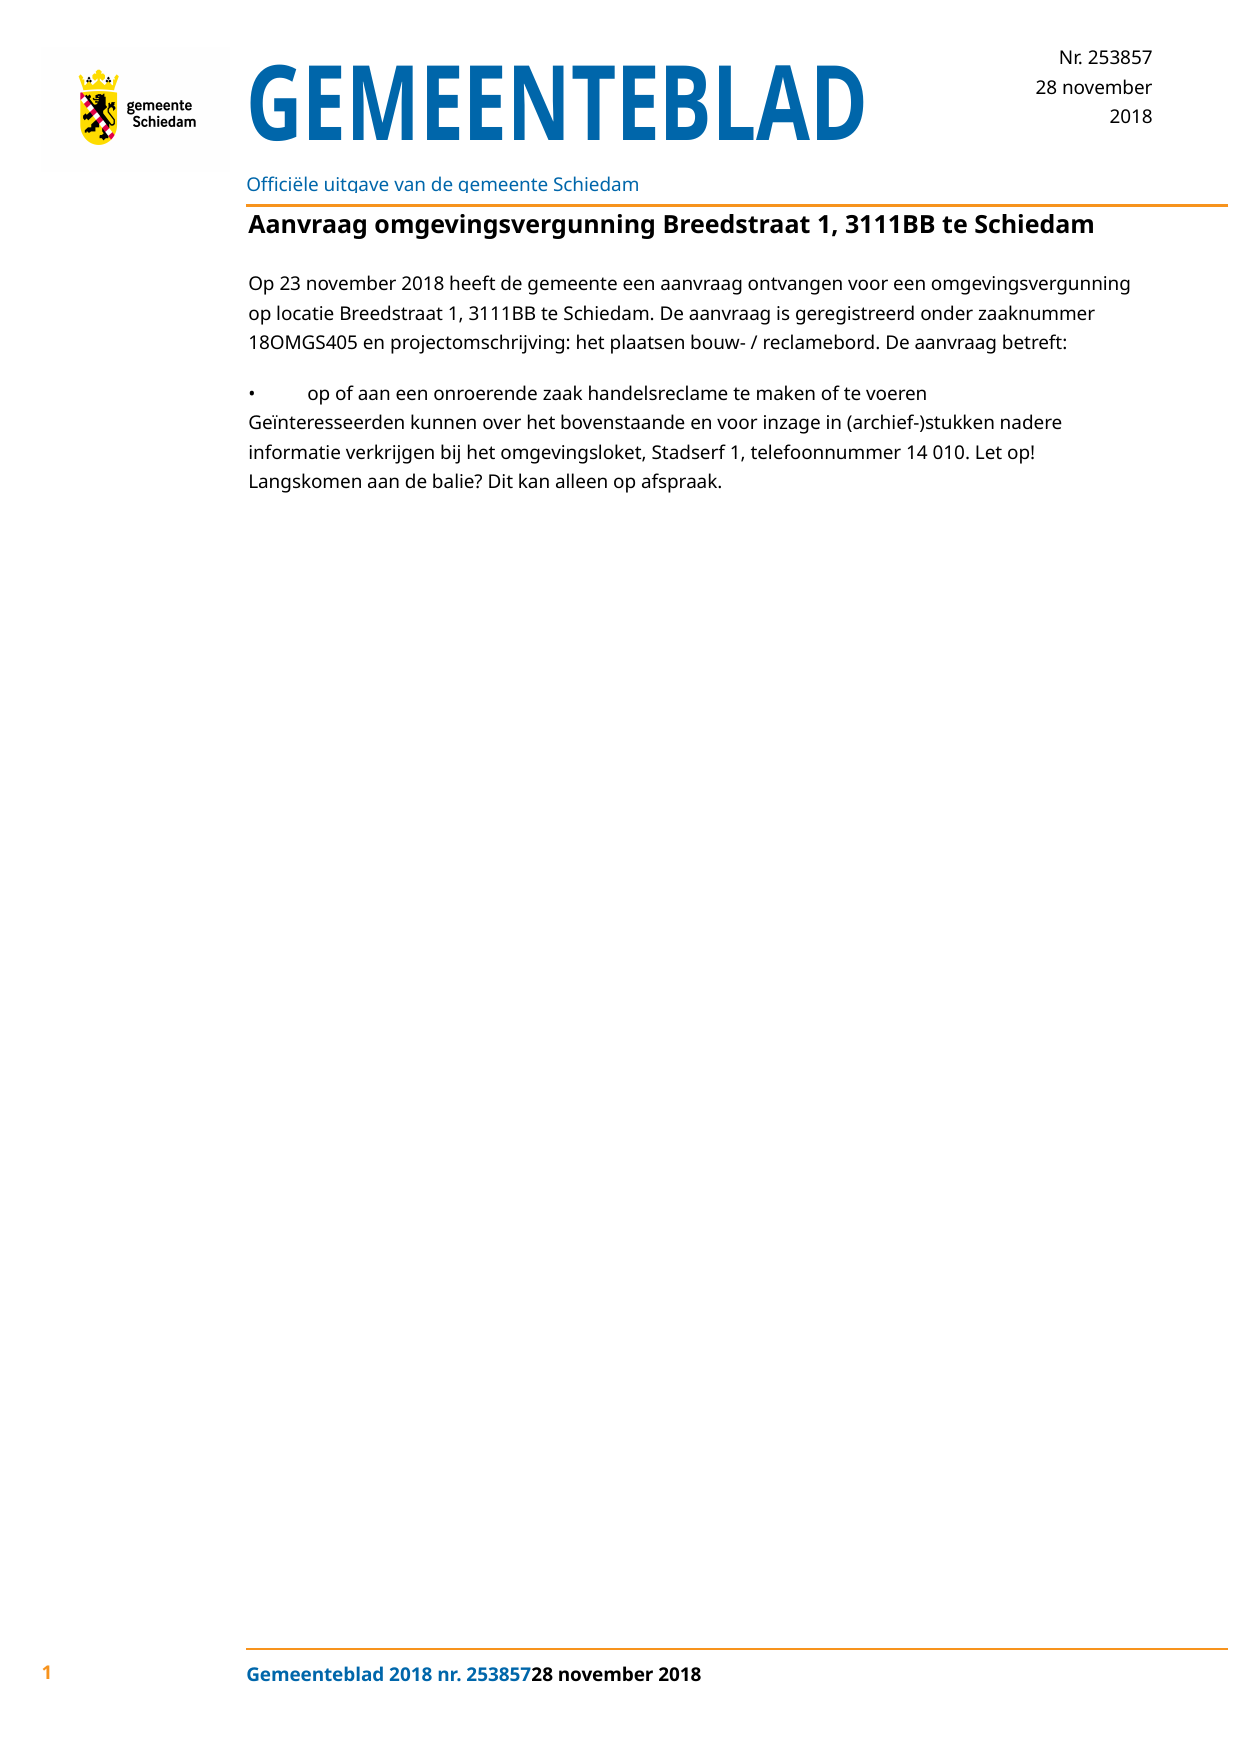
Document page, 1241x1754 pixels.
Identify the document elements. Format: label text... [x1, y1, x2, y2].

picture [41, 47, 231, 172]
list op of aan een onroerende zaak handelsreclame te maken of te voeren [248, 380, 1152, 406]
text Geïnteresseerden kunnen over het bovenstaande en voor inzage in (archief-)stukken nadere informatie verkrijgen bij het omgevingsloket, Stadserf 1, telefoonnummer 14 010. Let op! Langskomen aan de balie? Dit kan alleen op afspraak. [248, 409, 1152, 494]
text Aanvraag omgevingsvergunning Breedstraat 1, 3111BB te Schiedam [248, 207, 1152, 241]
text Op 23 november 2018 heeft de gemeente een aanvraag ontvangen voor een omgevingsvergunning op locatie Breedstraat 1, 3111BB te Schiedam. De aanvraag is geregistreerd onder zaaknummer 18OMGS405 en projectomschrijving: het plaatsen bouw- / reclamebord. De aanvraag betreft: [248, 270, 1152, 355]
